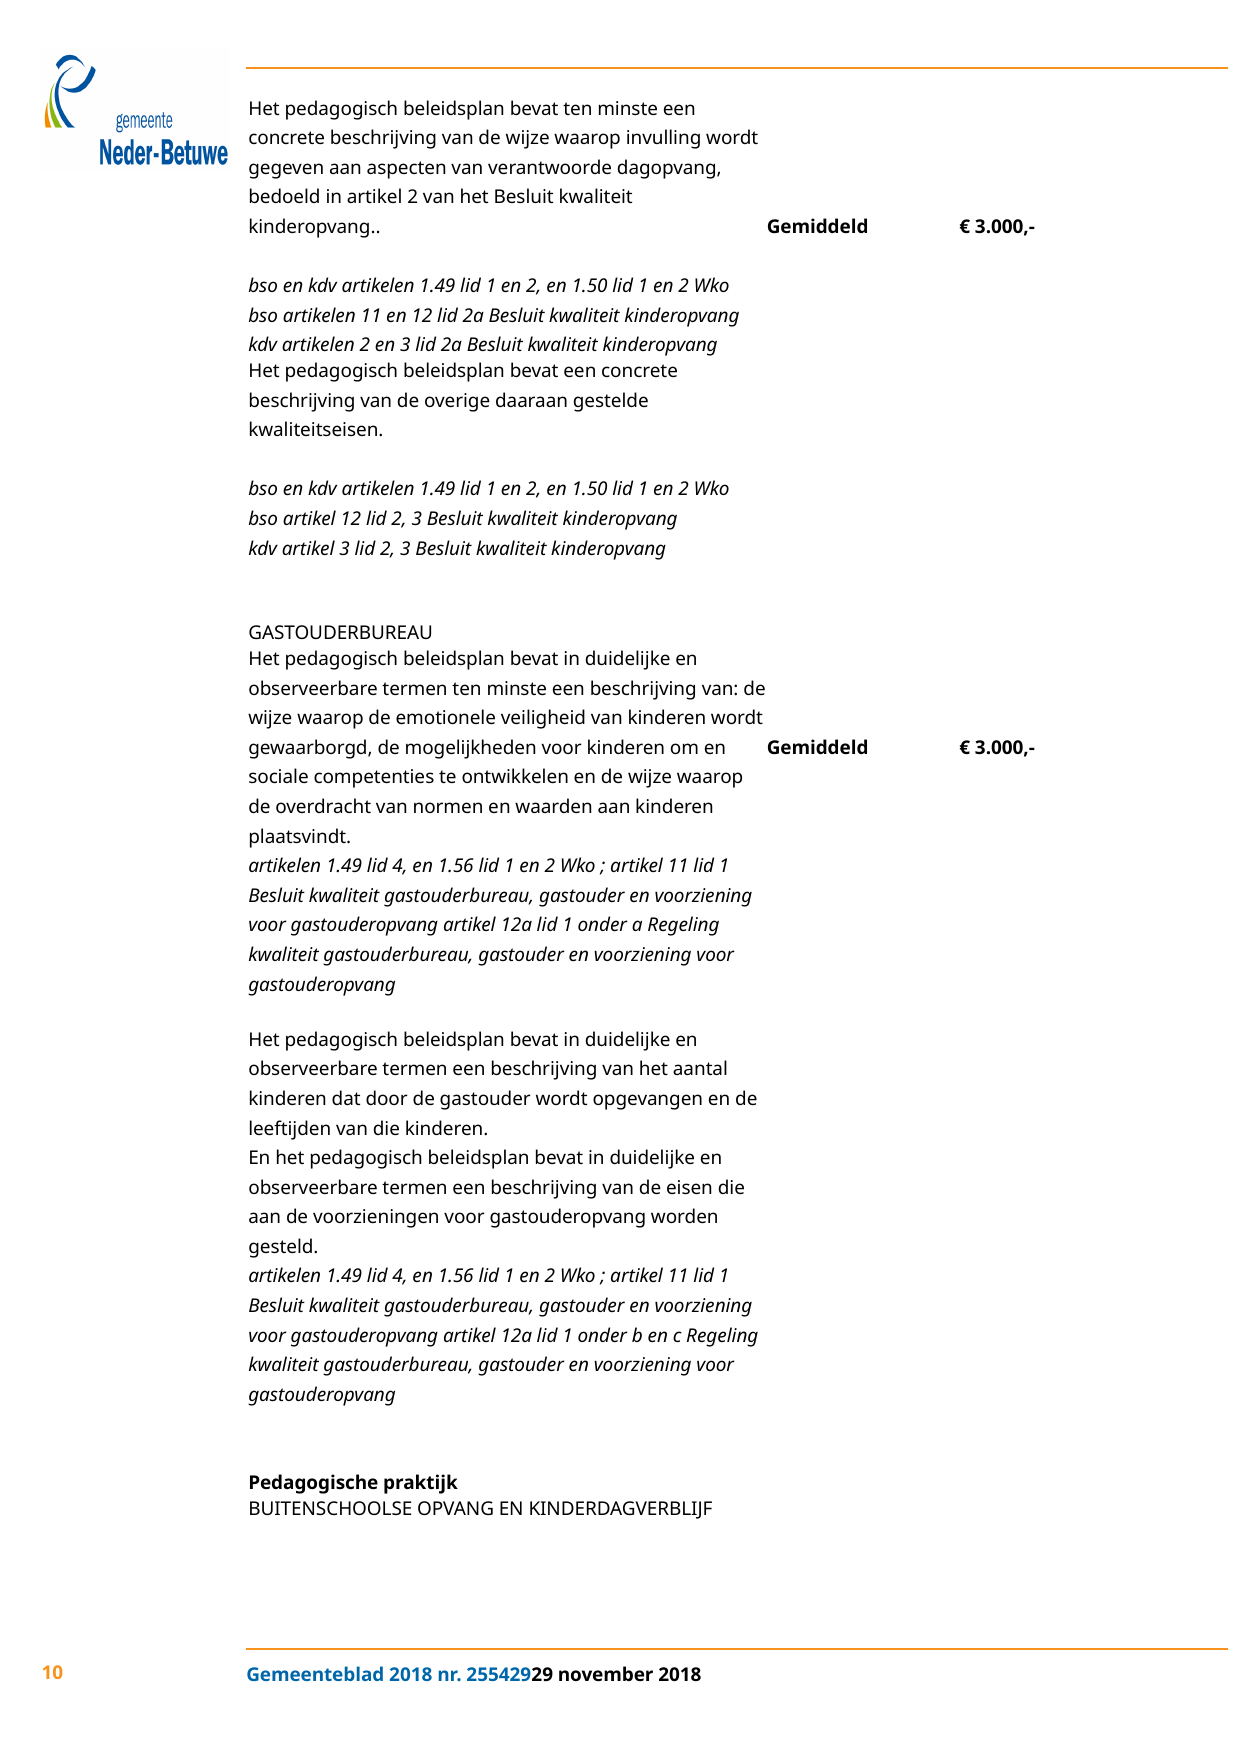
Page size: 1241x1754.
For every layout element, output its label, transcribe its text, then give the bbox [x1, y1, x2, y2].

table_header Pedagogische praktijk [248, 1469, 1152, 1495]
table_cell Het pedagogisch beleidsplan bevat in duidelijke en observeerbare termen een beschrijving van het aantal kinderen dat door de gastouder wordt opgevangen en de leeftijden van die kinderen. En het pedagogisch beleidsplan bevat in duidelijke en observeerbare termen een beschrijving van de eisen die aan de voorzieningen voor gastouderopvang worden gesteld. artikelen 1.49 lid 4, en 1.56 lid 1 en 2 Wko ; artikel 11 lid 1 Besluit kwaliteit gastouderbureau, gastouder en voorziening voor gastouderopvang artikel 12a lid 1 onder b en c Regeling kwaliteit gastouderbureau, gastouder en voorziening voor gastouderopvang [248, 1026, 767, 1436]
table_cell GASTOUDERBUREAU [248, 620, 1152, 645]
table_cell BUITENSCHOOLSE OPVANG EN KINDERDAGVERBLIJF [248, 1495, 1152, 1521]
table_cell Gemiddeld [767, 95, 959, 619]
table_cell Gemiddeld [767, 645, 959, 1436]
table_cell Het pedagogisch beleidsplan bevat in duidelijke en observeerbare termen ten minste een beschrijving van: de wijze waarop de emotionele veiligheid van kinderen wordt gewaarborgd, de mogelijkheden voor kinderen om en sociale competenties te ontwikkelen en de wijze waarop de overdracht van normen en waarden aan kinderen plaatsvindt. artikelen 1.49 lid 4, en 1.56 lid 1 en 2 Wko ; artikel 11 lid 1 Besluit kwaliteit gastouderbureau, gastouder en voorziening voor gastouderopvang artikel 12a lid 1 onder a Regeling kwaliteit gastouderbureau, gastouder en voorziening voor gastouderopvang [248, 645, 767, 1026]
table_cell Het pedagogisch beleidsplan bevat een concrete beschrijving van de overige daaraan gestelde kwaliteitseisen. bso en kdv artikelen 1.49 lid 1 en 2, en 1.50 lid 1 en 2 Wko bso artikel 12 lid 2, 3 Besluit kwaliteit kinderopvang kdv artikel 3 lid 2, 3 Besluit kwaliteit kinderopvang [248, 357, 767, 619]
table_cell € 3.000,- [959, 645, 1152, 1436]
table_cell € 3.000,- [959, 95, 1152, 619]
picture [41, 47, 231, 172]
table_cell Het pedagogisch beleidsplan bevat ten minste een concrete beschrijving van de wijze waarop invulling wordt gegeven aan aspecten van verantwoorde dagopvang, bedoeld in artikel 2 van het Besluit kwaliteit kinderopvang.. bso en kdv artikelen 1.49 lid 1 en 2, en 1.50 lid 1 en 2 Wko bso artikelen 11 en 12 lid 2a Besluit kwaliteit kinderopvang kdv artikelen 2 en 3 lid 2a Besluit kwaliteit kinderopvang [248, 95, 767, 357]
